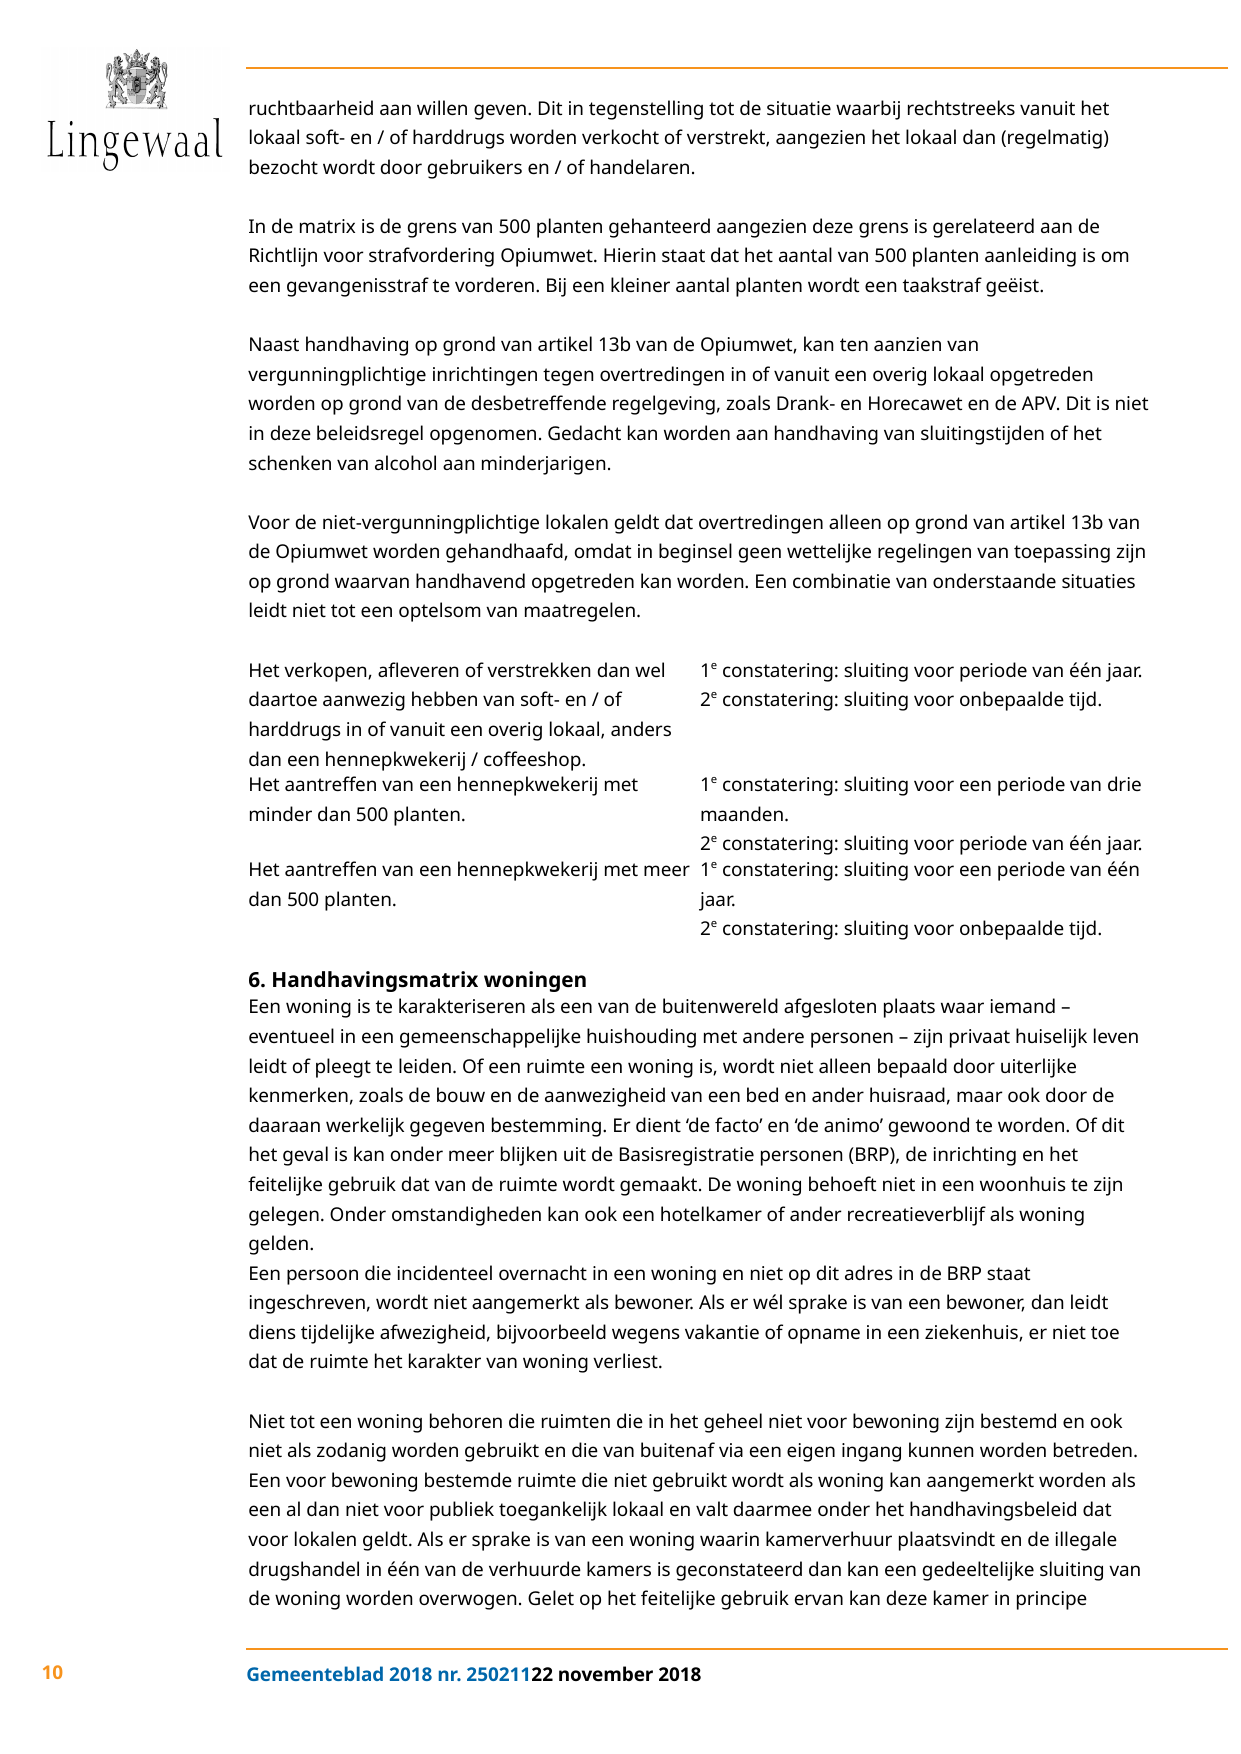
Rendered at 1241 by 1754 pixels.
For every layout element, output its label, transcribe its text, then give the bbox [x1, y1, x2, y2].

picture [41, 47, 231, 172]
text Naast handhaving op grond van artikel 13b van de Opiumwet, kan ten aanzien van vergunningplichtige inrichtingen tegen overtredingen in of vanuit een overig lokaal opgetreden worden op grond van de desbetreffende regelgeving, zoals Drank- en Horecawet en de APV. Dit is niet in deze beleidsregel opgenomen. Gedacht kan worden aan handhaving van sluitingstijden of het schenken van alcohol aan minderjarigen. [248, 331, 1152, 476]
text Voor de niet-vergunningplichtige lokalen geldt dat overtredingen alleen op grond van artikel 13b van de Opiumwet worden gehandhaafd, omdat in beginsel geen wettelijke regelingen van toepassing zijn op grond waarvan handhavend opgetreden kan worden. Een combinatie van onderstaande situaties leidt niet tot een optelsom van maatregelen. [248, 509, 1152, 623]
table_cell Het aantreffen van een hennepkwekerij met meer dan 500 planten. [248, 856, 700, 941]
table_header Het verkopen, afleveren of verstrekken dan wel daartoe aanwezig hebben van soft- en / of harddrugs in of vanuit een overig lokaal, anders dan een hennepkwekerij / coffeeshop. [248, 657, 700, 771]
text In de matrix is de grens van 500 planten gehanteerd aangezien deze grens is gerelateerd aan de Richtlijn voor strafvordering Opiumwet. Hierin staat dat het aantal van 500 planten aanleiding is om een gevangenisstraf te vorderen. Bij een kleiner aantal planten wordt een taakstraf geëist. [248, 213, 1152, 298]
table_cell 1e constatering: sluiting voor een periode van drie maanden. 2e constatering: sluiting voor periode van één jaar. [700, 771, 1152, 856]
text Een woning is te karakteriseren als een van de buitenwereld afgesloten plaats waar iemand – eventueel in een gemeenschappelijke huishouding met andere personen – zijn privaat huiselijk leven leidt of pleegt te leiden. Of een ruimte een woning is, wordt niet alleen bepaald door uiterlijke kenmerken, zoals de bouw en de aanwezigheid van een bed en ander huisraad, maar ook door de daaraan werkelijk gegeven bestemming. Er dient ‘de facto’ en ‘de animo’ gewoond te worden. Of dit het geval is kan onder meer blijken uit de Basisregistratie personen (BRP), de inrichting en het feitelijke gebruik dat van de ruimte wordt gemaakt. De woning behoeft niet in een woonhuis te zijn gelegen. Onder omstandigheden kan ook een hotelkamer of ander recreatieverblijf als woning gelden. [248, 994, 1152, 1256]
table_cell 1e constatering: sluiting voor een periode van één jaar. 2e constatering: sluiting voor onbepaalde tijd. [700, 856, 1152, 941]
table_header 1e constatering: sluiting voor periode van één jaar. 2e constatering: sluiting voor onbepaalde tijd. [700, 657, 1152, 771]
table_cell Het aantreffen van een hennepkwekerij met minder dan 500 planten. [248, 771, 700, 856]
text 6. Handhavingsmatrix woningen [248, 965, 1152, 994]
text Een persoon die incidenteel overnacht in een woning en niet op dit adres in de BRP staat ingeschreven, wordt niet aangemerkt als bewoner. Als er wél sprake is van een bewoner, dan leidt diens tijdelijke afwezigheid, bijvoorbeeld wegens vakantie of opname in een ziekenhuis, er niet toe dat de ruimte het karakter van woning verliest. [248, 1260, 1152, 1374]
text Niet tot een woning behoren die ruimten die in het geheel niet voor bewoning zijn bestemd en ook niet als zodanig worden gebruikt en die van buitenaf via een eigen ingang kunnen worden betreden. Een voor bewoning bestemde ruimte die niet gebruikt wordt als woning kan aangemerkt worden als een al dan niet voor publiek toegankelijk lokaal en valt daarmee onder het handhavingsbeleid dat voor lokalen geldt. Als er sprake is van een woning waarin kamerverhuur plaatsvindt en de illegale drugshandel in één van de verhuurde kamers is geconstateerd dan kan een gedeeltelijke sluiting van de woning worden overwogen. Gelet op het feitelijke gebruik ervan kan deze kamer in principe [248, 1408, 1152, 1611]
text ruchtbaarheid aan willen geven. Dit in tegenstelling tot de situatie waarbij rechtstreeks vanuit het lokaal soft- en / of harddrugs worden verkocht of verstrekt, aangezien het lokaal dan (regelmatig) bezocht wordt door gebruikers en / of handelaren. [248, 95, 1152, 180]
